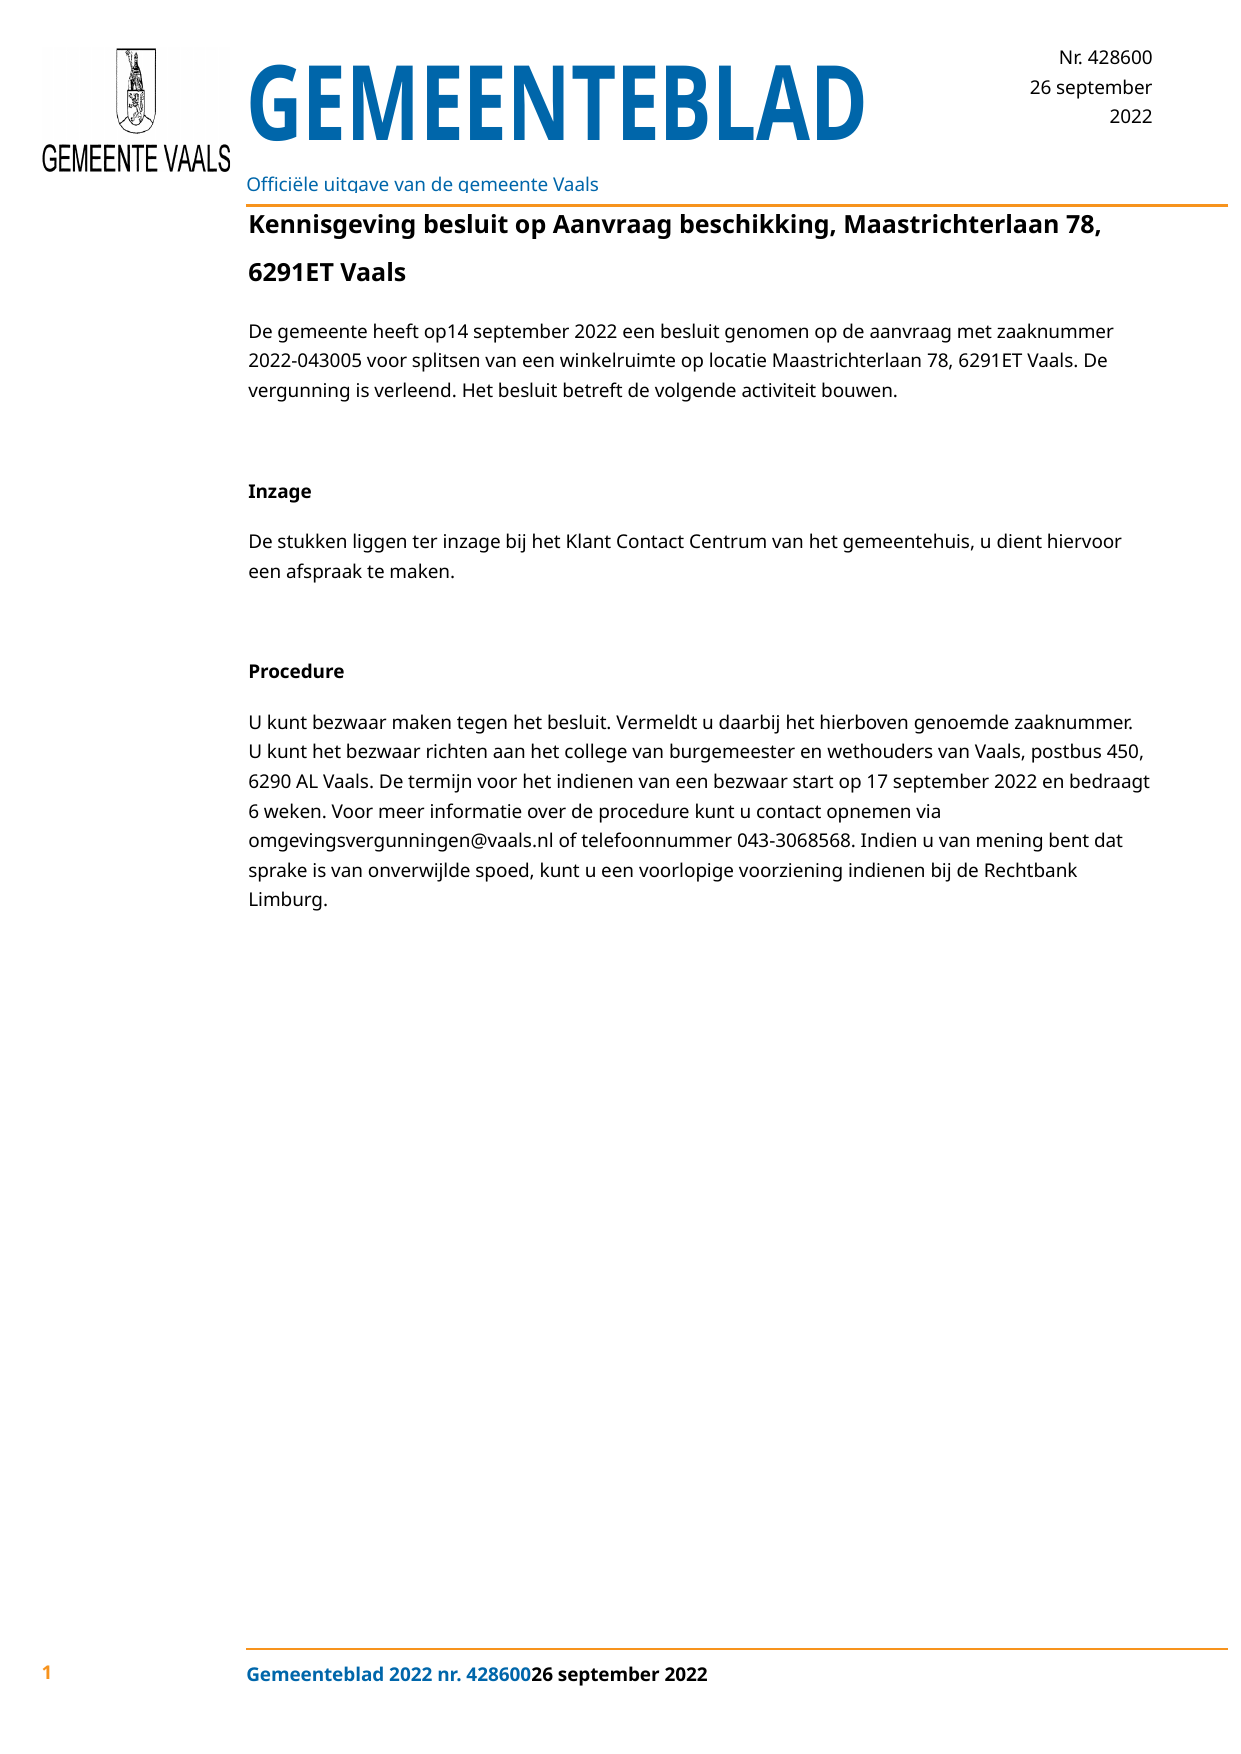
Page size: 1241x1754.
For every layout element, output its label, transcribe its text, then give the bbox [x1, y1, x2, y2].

text De gemeente heeft op14 september 2022 een besluit genomen op de aanvraag met zaaknummer 2022-043005 voor splitsen van een winkelruimte op locatie Maastrichterlaan 78, 6291ET Vaals. De vergunning is verleend. Het besluit betreft de volgende activiteit bouwen. [248, 318, 1152, 403]
text Procedure [248, 659, 1152, 684]
text De stukken liggen ter inzage bij het Klant Contact Centrum van het gemeentehuis, u dient hiervoor een afspraak te maken. [248, 528, 1152, 584]
text U kunt bezwaar maken tegen het besluit. Vermeldt u daarbij het hierboven genoemde zaaknummer. U kunt het bezwaar richten aan het college van burgemeester en wethouders van Vaals, postbus 450, 6290 AL Vaals. De termijn voor het indienen van een bezwaar start op 17 september 2022 en bedraagt 6 weken. Voor meer informatie over de procedure kunt u contact opnemen via omgevingsvergunningen@vaals.nl of telefoonnummer 043-3068568. Indien u van mening bent dat sprake is van onverwijlde spoed, kunt u een voorlopige voorziening indienen bij de Rechtbank Limburg. [248, 709, 1152, 912]
picture [41, 47, 231, 172]
text Kennisgeving besluit op Aanvraag beschikking, Maastrichterlaan 78, 6291ET Vaals [248, 207, 1152, 288]
text Inzage [248, 478, 1152, 504]
